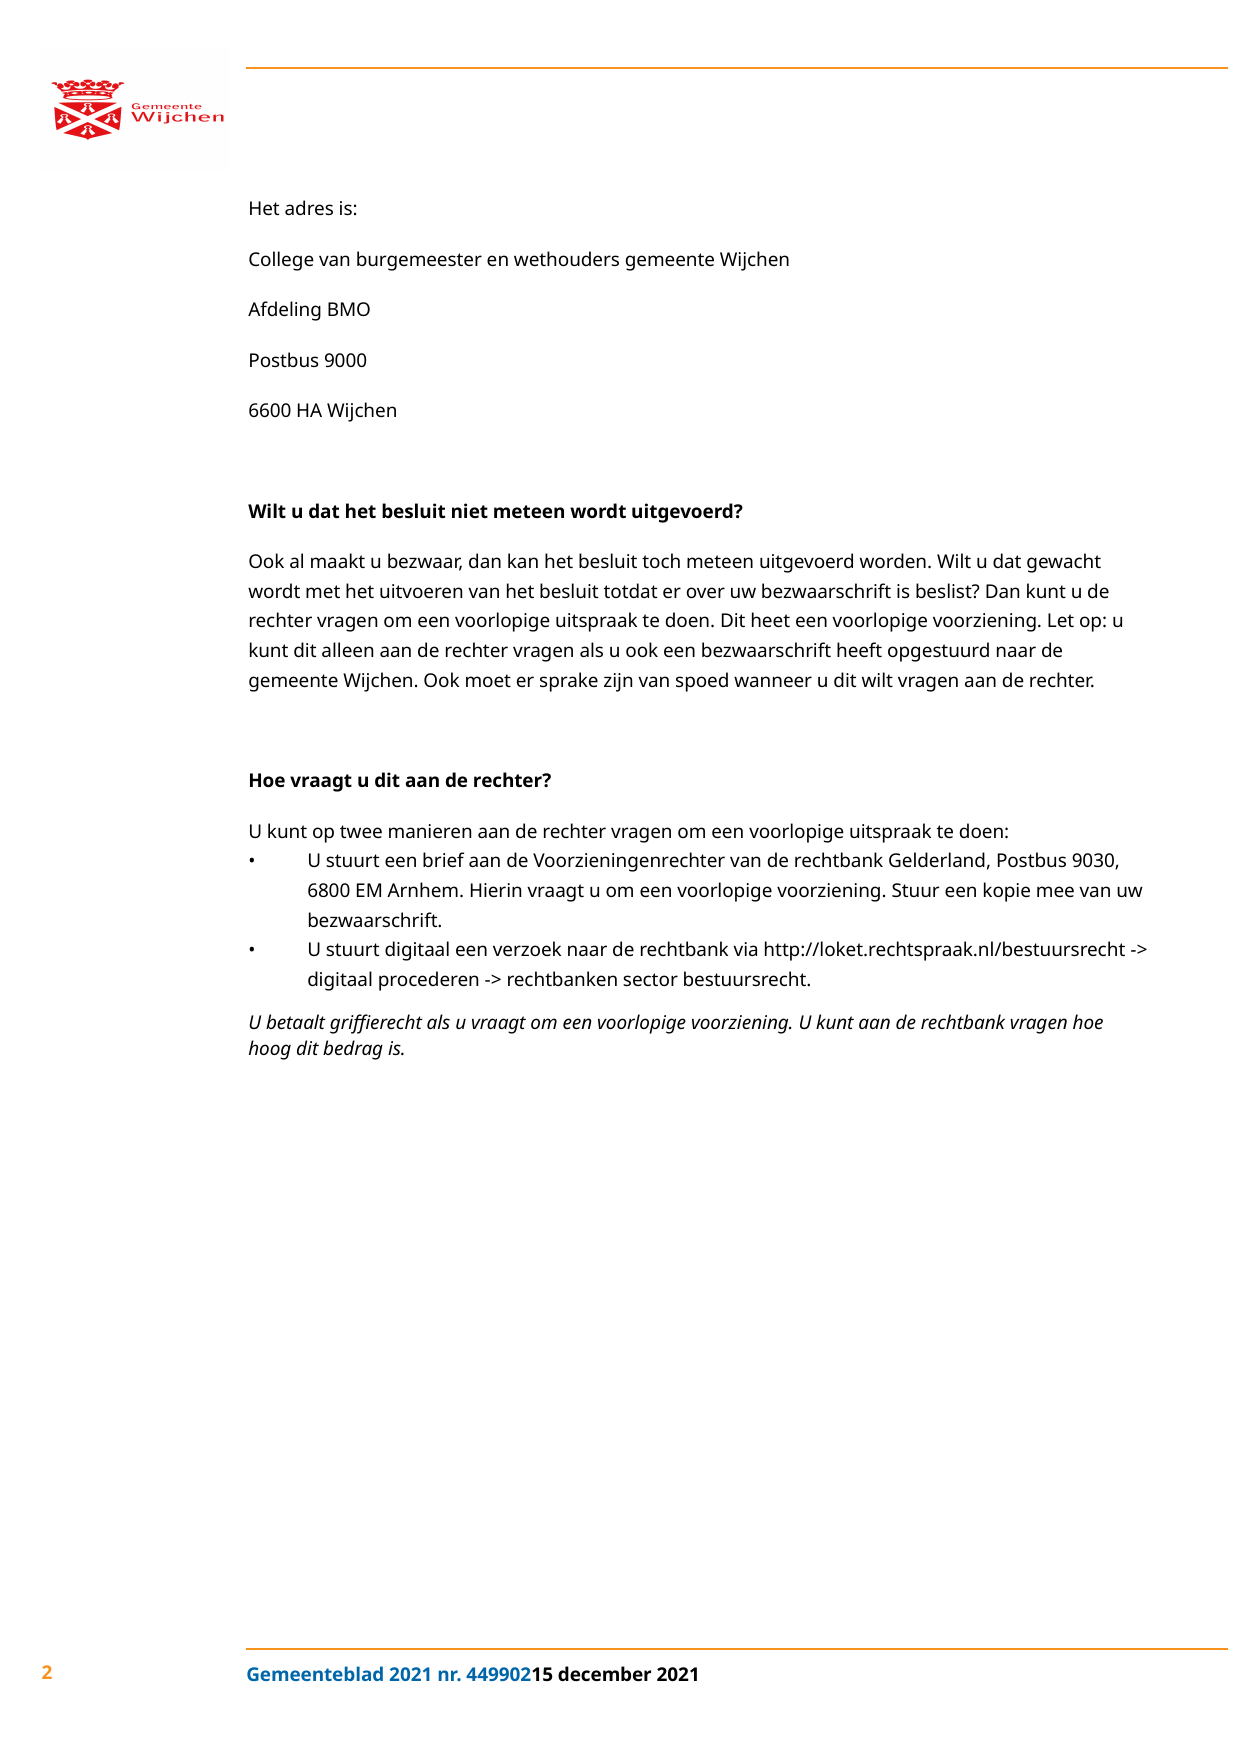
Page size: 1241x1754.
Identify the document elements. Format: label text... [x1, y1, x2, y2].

text Het adres is: [248, 196, 1152, 221]
list U stuurt digitaal een verzoek naar de rechtbank via http://loket.rechtspraak.nl/bestuursrecht -> digitaal procederen -> rechtbanken sector bestuursrecht. [248, 936, 1152, 992]
text 6600 HA Wijchen [248, 397, 1152, 423]
text U kunt op twee manieren aan de rechter vragen om een voorlopige uitspraak te doen: [248, 818, 1152, 844]
text Hoe vraagt u dit aan de rechter? [248, 768, 1152, 793]
list U stuurt een brief aan de Voorzieningenrechter van de rechtbank Gelderland, Postbus 9030, 6800 EM Arnhem. Hierin vraagt u om een voorlopige voorziening. Stuur een kopie mee van uw bezwaarschrift. [248, 848, 1152, 933]
text Postbus 9000 [248, 347, 1152, 373]
text Wilt u dat het besluit niet meteen wordt uitgevoerd? [248, 498, 1152, 524]
text U betaalt griffierecht als u vraagt om een voorlopige voorziening. U kunt aan de rechtbank vragen hoe hoog dit bedrag is. [248, 1009, 1152, 1061]
picture [41, 47, 231, 172]
text Afdeling BMO [248, 296, 1152, 322]
text College van burgemeester en wethouders gemeente Wijchen [248, 246, 1152, 272]
text Ook al maakt u bezwaar, dan kan het besluit toch meteen uitgevoerd worden. Wilt u dat gewacht wordt met het uitvoeren van het besluit totdat er over uw bezwaarschrift is beslist? Dan kunt u de rechter vragen om een voorlopige uitspraak te doen. Dit heet een voorlopige voorziening. Let op: u kunt dit alleen aan de rechter vragen als u ook een bezwaarschrift heeft opgestuurd naar de gemeente Wijchen. Ook moet er sprake zijn van spoed wanneer u dit wilt vragen aan de rechter. [248, 548, 1152, 693]
